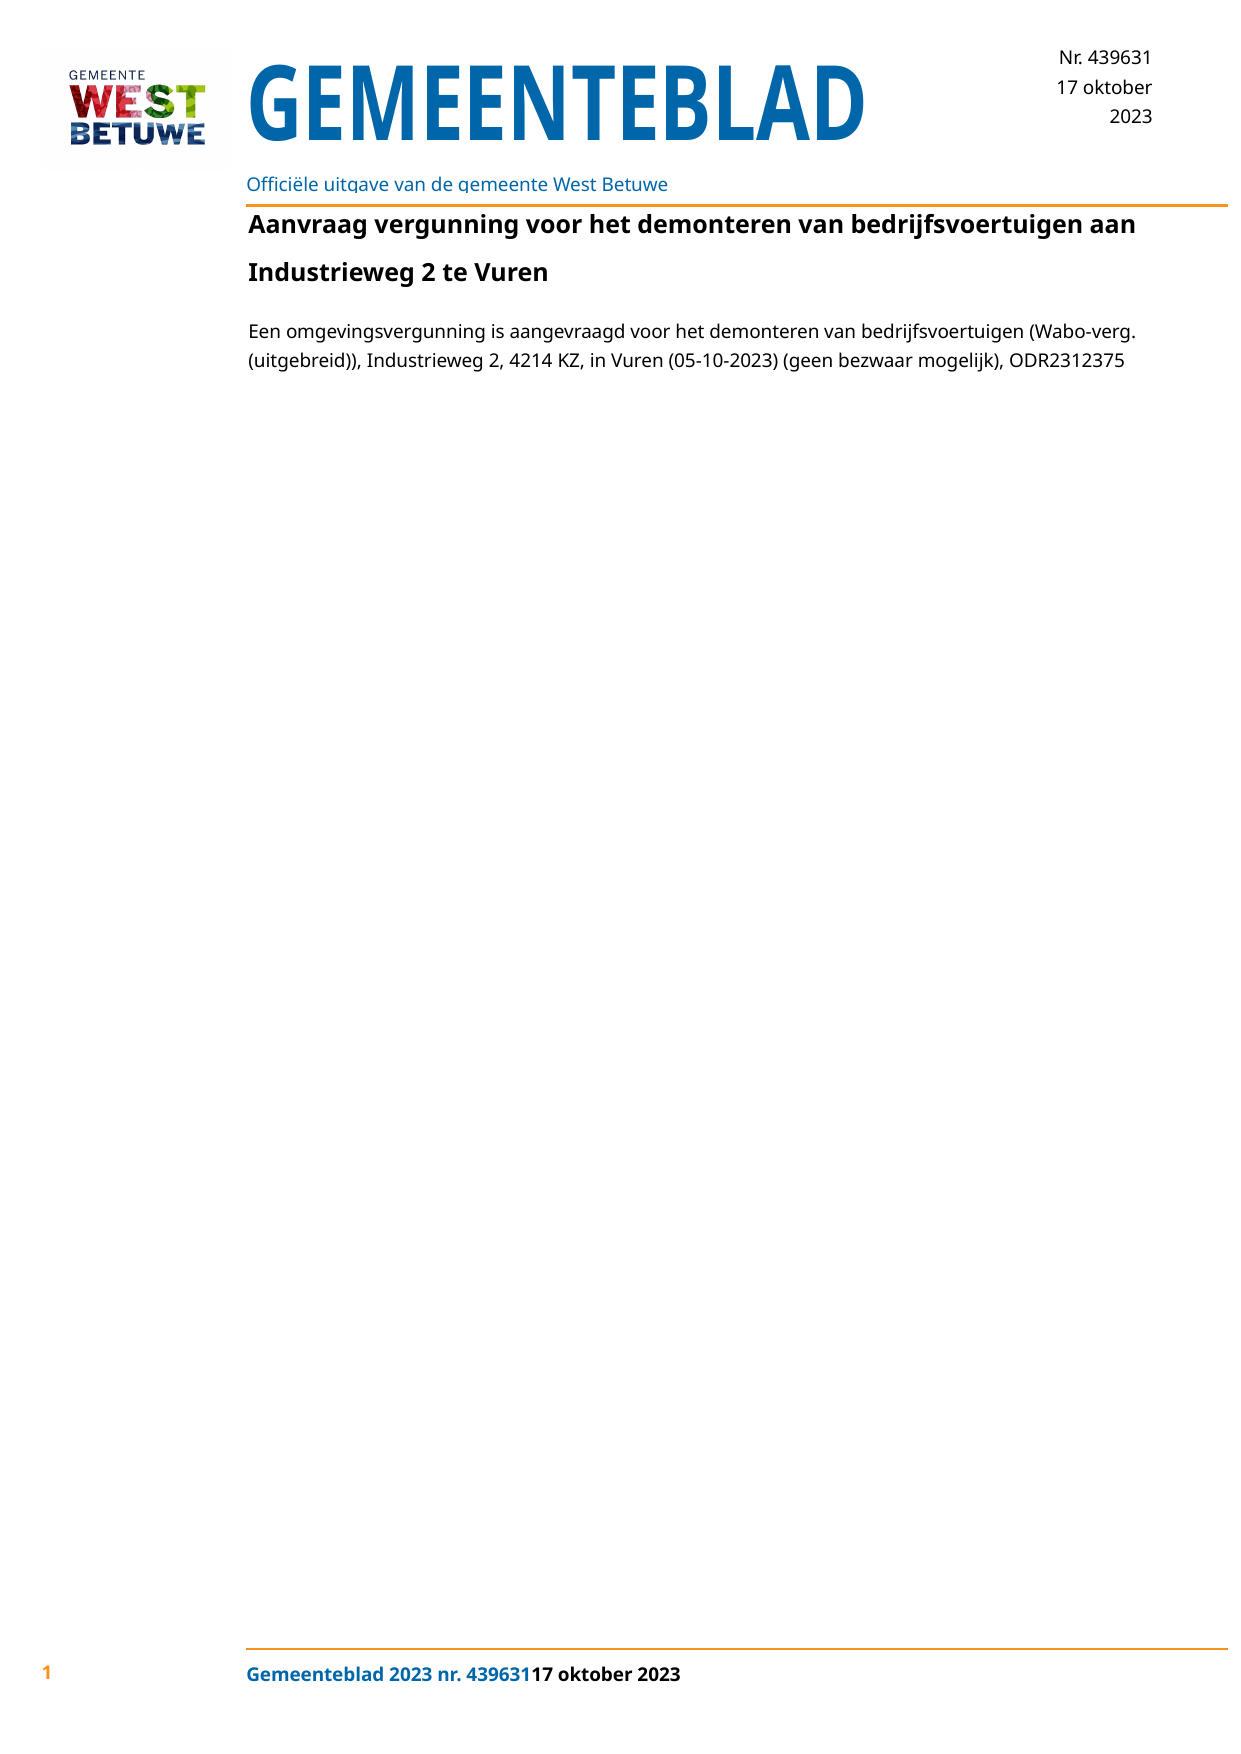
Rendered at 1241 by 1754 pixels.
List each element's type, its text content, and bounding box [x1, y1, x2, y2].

text Aanvraag vergunning voor het demonteren van bedrijfsvoertuigen aan Industrieweg 2 te Vuren [248, 207, 1152, 288]
picture [41, 47, 231, 172]
text Een omgevingsvergunning is aangevraagd voor het demonteren van bedrijfsvoertuigen (Wabo-verg. (uitgebreid)), Industrieweg 2, 4214 KZ, in Vuren (05-10-2023) (geen bezwaar mogelijk), ODR2312375 [248, 318, 1152, 373]
